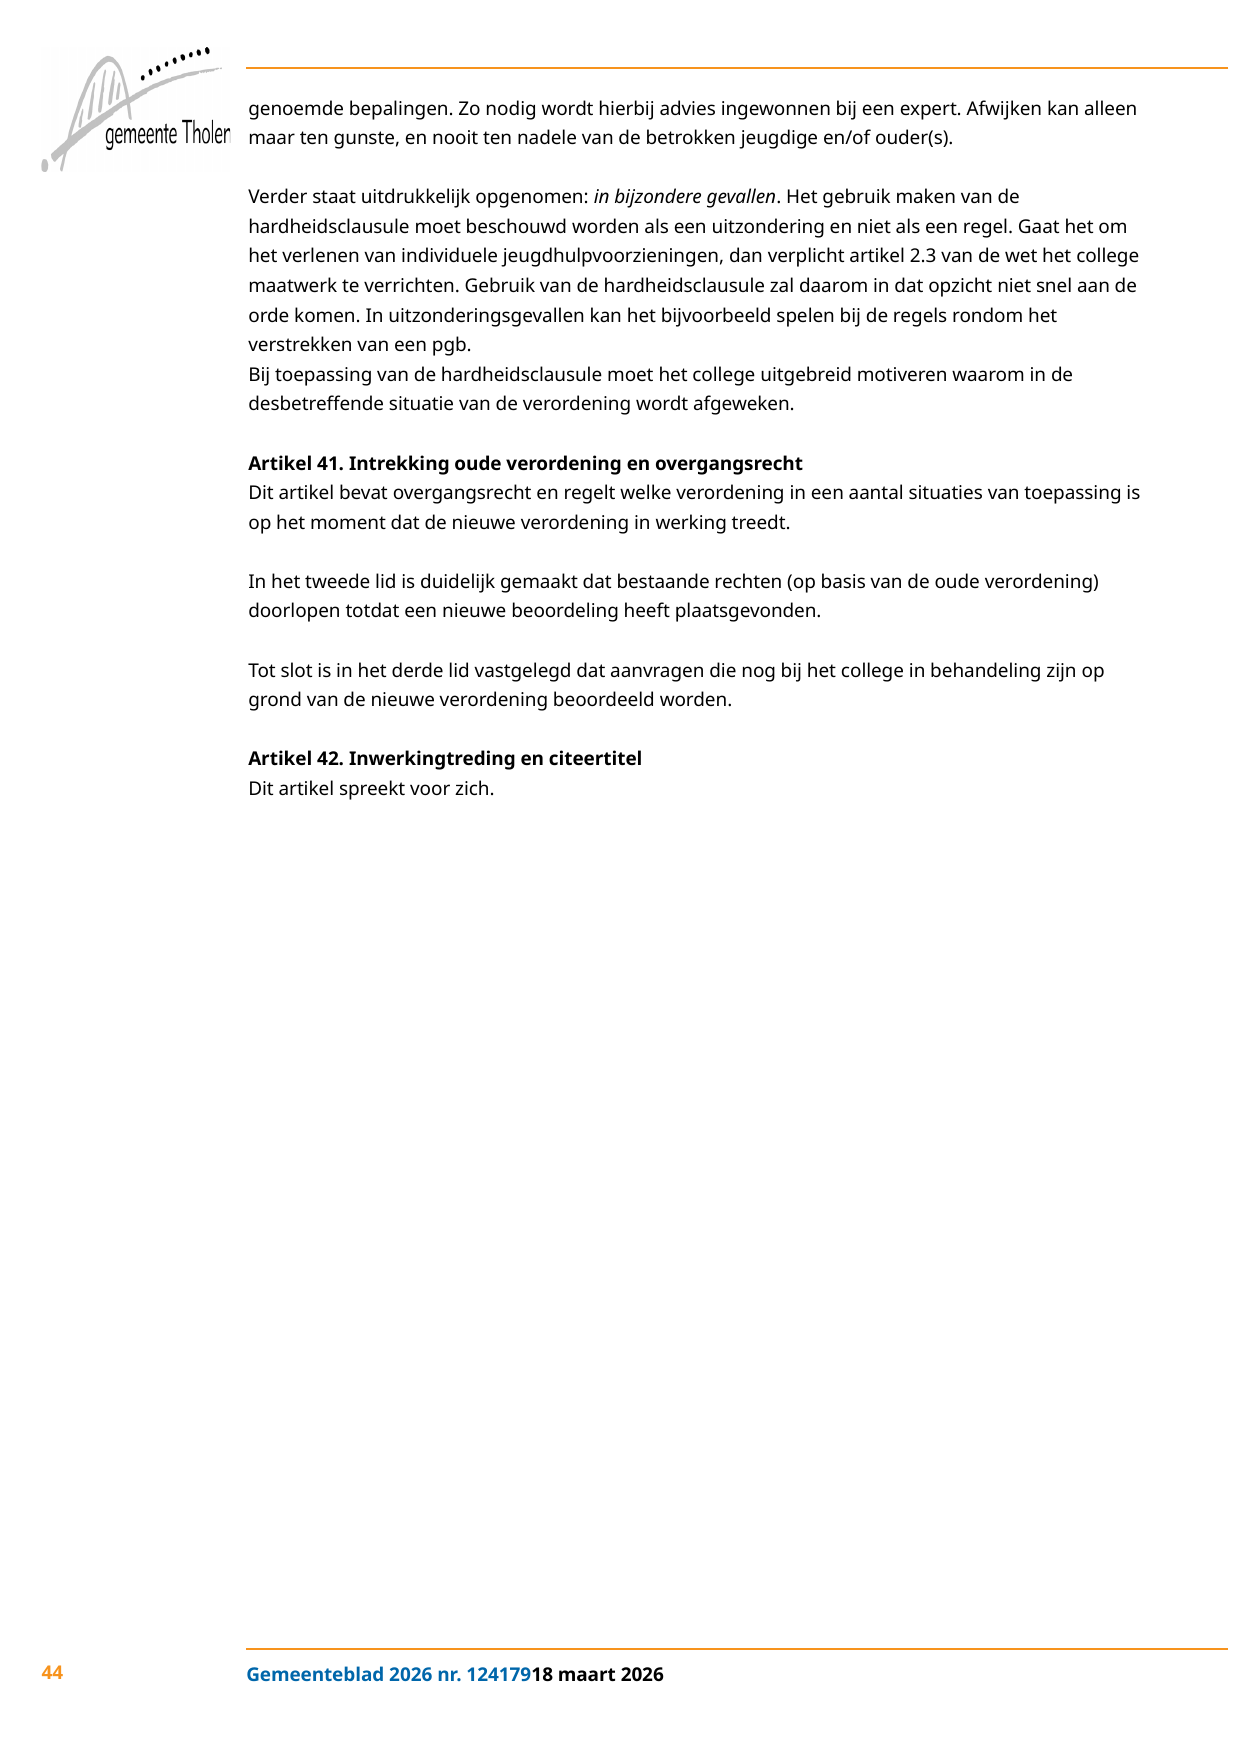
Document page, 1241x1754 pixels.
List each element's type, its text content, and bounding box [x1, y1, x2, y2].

text Artikel 42. Inwerkingtreding en citeertitel [248, 746, 1152, 771]
text Dit artikel bevat overgangsrecht en regelt welke verordening in een aantal situaties van toepassing is op het moment dat de nieuwe verordening in werking treedt. [248, 479, 1152, 535]
text Tot slot is in het derde lid vastgelegd dat aanvragen die nog bij het college in behandeling zijn op grond van de nieuwe verordening beoordeeld worden. [248, 657, 1152, 712]
text Verder staat uitdrukkelijk opgenomen: in bijzondere gevallen. Het gebruik maken van de hardheidsclausule moet beschouwd worden als een uitzondering en niet als een regel. Gaat het om het verlenen van individuele jeugdhulpvoorzieningen, dan verplicht artikel 2.3 van de wet het college maatwerk te verrichten. Gebruik van de hardheidsclausule zal daarom in dat opzicht niet snel aan de orde komen. In uitzonderingsgevallen kan het bijvoorbeeld spelen bij de regels rondom het verstrekken van een pgb. [248, 183, 1152, 357]
text genoemde bepalingen. Zo nodig wordt hierbij advies ingewonnen bij een expert. Afwijken kan alleen maar ten gunste, en nooit ten nadele van de betrokken jeugdige en/of ouder(s). [248, 95, 1152, 150]
text In het tweede lid is duidelijk gemaakt dat bestaande rechten (op basis van de oude verordening) doorlopen totdat een nieuwe beoordeling heeft plaatsgevonden. [248, 568, 1152, 623]
text Bij toepassing van de hardheidsclausule moet het college uitgebreid motiveren waarom in de desbetreffende situatie van de verordening wordt afgeweken. [248, 361, 1152, 416]
picture [41, 47, 231, 172]
text Dit artikel spreekt voor zich. [248, 775, 1152, 801]
text Artikel 41. Intrekking oude verordening en overgangsrecht [248, 450, 1152, 476]
